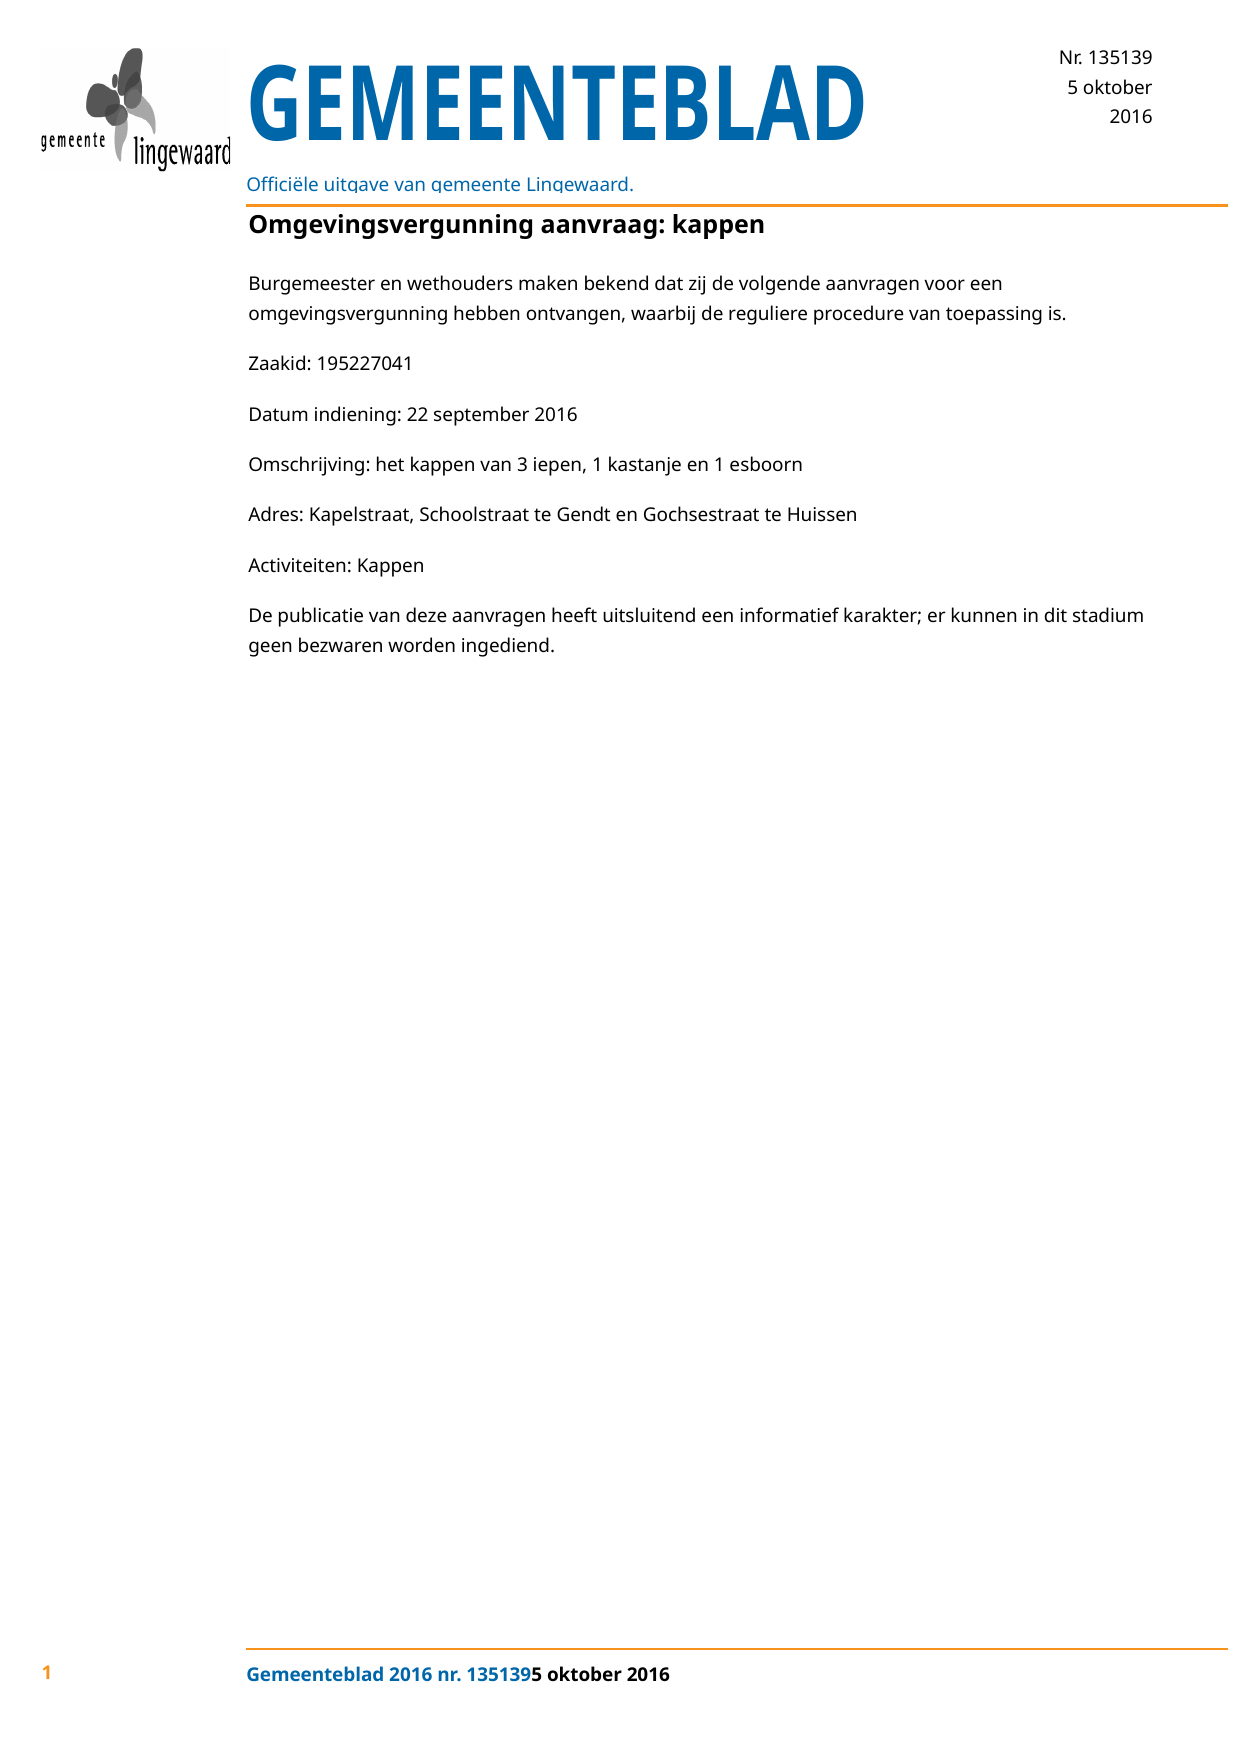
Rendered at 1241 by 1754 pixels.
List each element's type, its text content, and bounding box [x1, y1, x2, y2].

text Burgemeester en wethouders maken bekend dat zij de volgende aanvragen voor een omgevingsvergunning hebben ontvangen, waarbij de reguliere procedure van toepassing is. [248, 270, 1152, 326]
text De publicatie van deze aanvragen heeft uitsluitend een informatief karakter; er kunnen in dit stadium geen bezwaren worden ingediend. [248, 602, 1152, 658]
text Omgevingsvergunning aanvraag: kappen [248, 207, 1152, 241]
text Zaakid: 195227041 [248, 350, 1152, 376]
text Omschrijving: het kappen van 3 iepen, 1 kastanje en 1 esboorn [248, 451, 1152, 477]
picture [41, 47, 231, 172]
text Adres: Kapelstraat, Schoolstraat te Gendt en Gochsestraat te Huissen [248, 502, 1152, 527]
text Activiteiten: Kappen [248, 552, 1152, 578]
text Datum indiening: 22 september 2016 [248, 401, 1152, 426]
